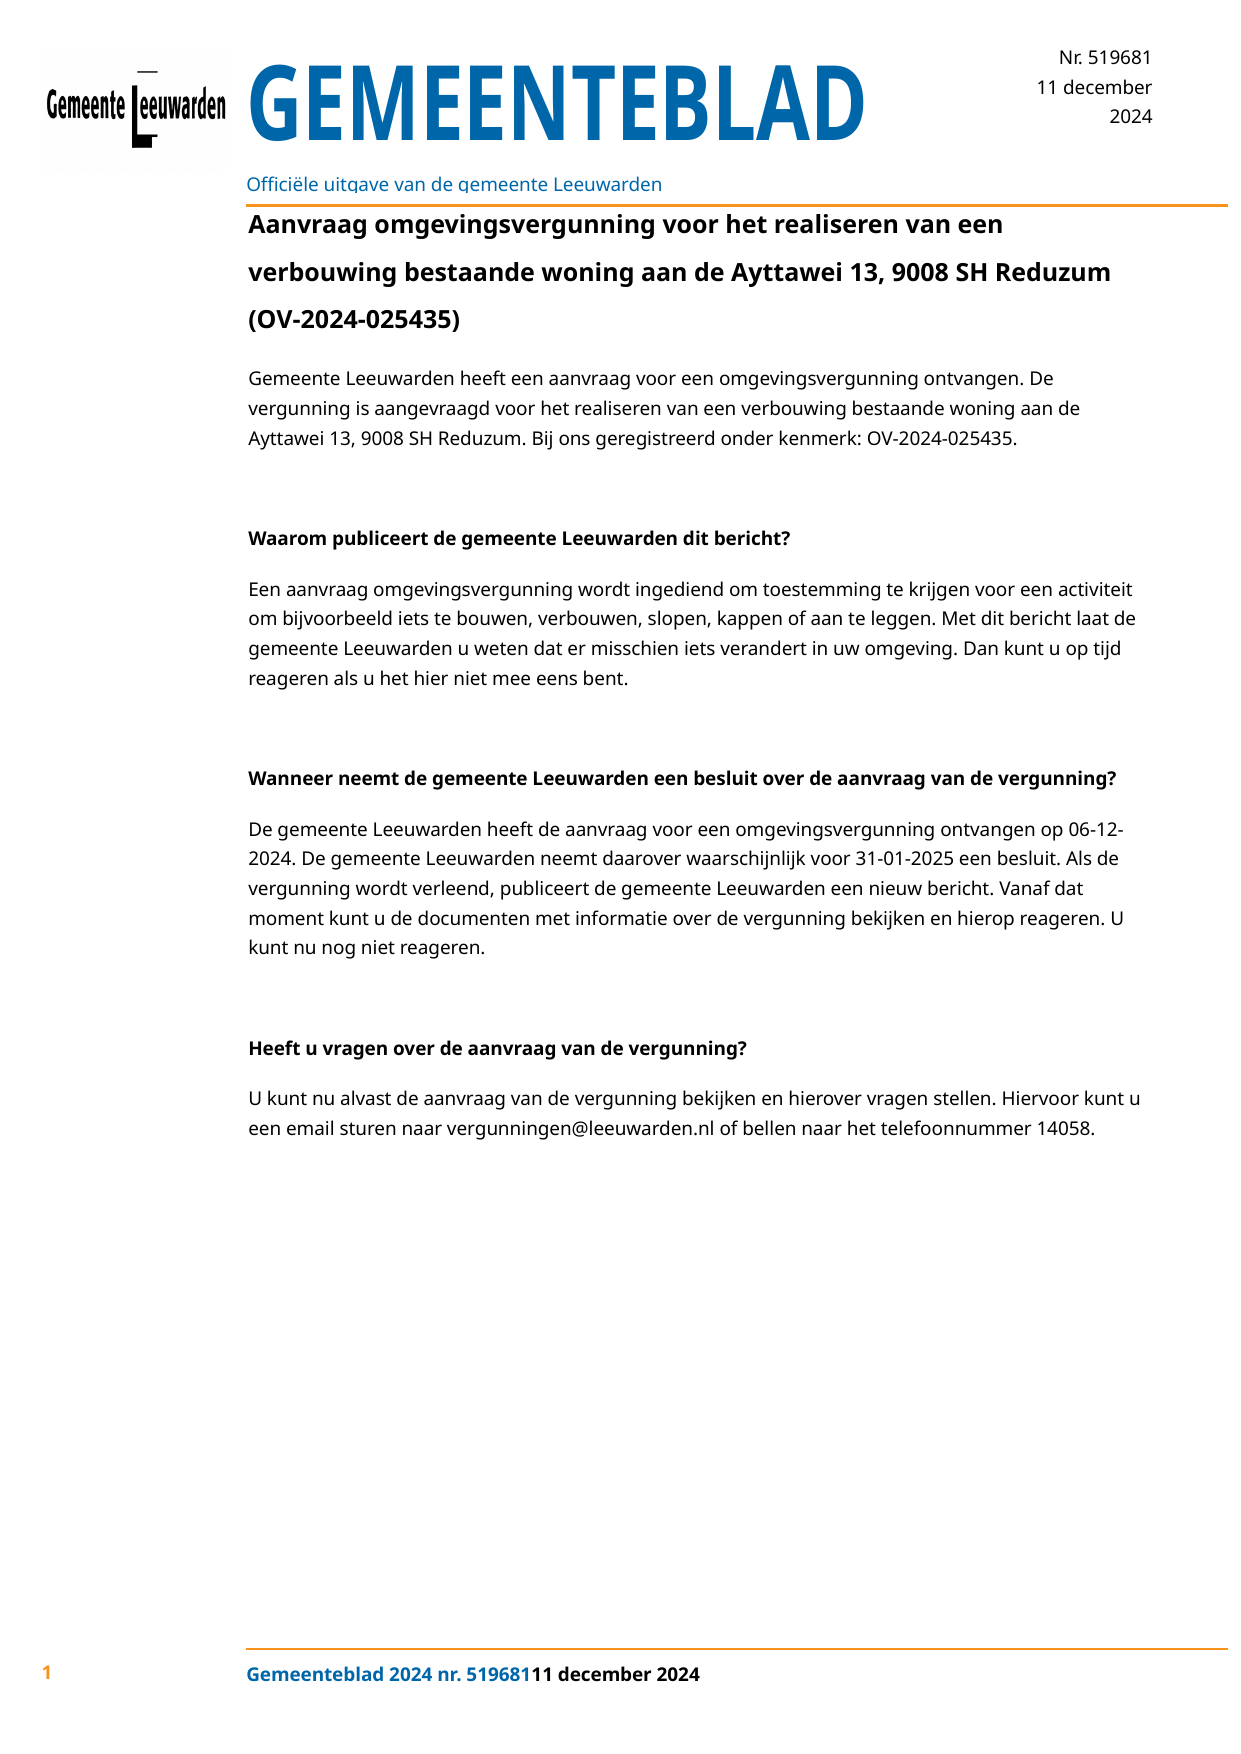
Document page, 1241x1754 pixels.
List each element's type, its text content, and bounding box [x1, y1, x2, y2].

text Een aanvraag omgevingsvergunning wordt ingediend om toestemming te krijgen voor een activiteit om bijvoorbeeld iets te bouwen, verbouwen, slopen, kappen of aan te leggen. Met dit bericht laat de gemeente Leeuwarden u weten dat er misschien iets verandert in uw omgeving. Dan kunt u op tijd reageren als u het hier niet mee eens bent. [248, 576, 1152, 690]
text Heeft u vragen over de aanvraag van de vergunning? [248, 1035, 1152, 1061]
text Gemeente Leeuwarden heeft een aanvraag voor een omgevingsvergunning ontvangen. De vergunning is aangevraagd voor het realiseren van een verbouwing bestaande woning aan de Ayttawei 13, 9008 SH Reduzum. Bij ons geregistreerd onder kenmerk: OV-2024-025435. [248, 366, 1152, 450]
text Waarom publiceert de gemeente Leeuwarden dit bericht? [248, 526, 1152, 551]
picture [41, 47, 231, 172]
text U kunt nu alvast de aanvraag van de vergunning bekijken en hierover vragen stellen. Hiervoor kunt u een email sturen naar vergunningen@leeuwarden.nl of bellen naar het telefoonnummer 14058. [248, 1086, 1152, 1141]
text De gemeente Leeuwarden heeft de aanvraag voor een omgevingsvergunning ontvangen op 06-12-2024. De gemeente Leeuwarden neemt daarover waarschijnlijk voor 31-01-2025 een besluit. Als de vergunning wordt verleend, publiceert de gemeente Leeuwarden een nieuw bericht. Vanaf dat moment kunt u de documenten met informatie over de vergunning bekijken en hierop reageren. U kunt nu nog niet reageren. [248, 816, 1152, 960]
text Wanneer neemt de gemeente Leeuwarden een besluit over de aanvraag van de vergunning? [248, 766, 1152, 791]
text Aanvraag omgevingsvergunning voor het realiseren van een verbouwing bestaande woning aan de Ayttawei 13, 9008 SH Reduzum (OV-2024-025435) [248, 207, 1152, 336]
